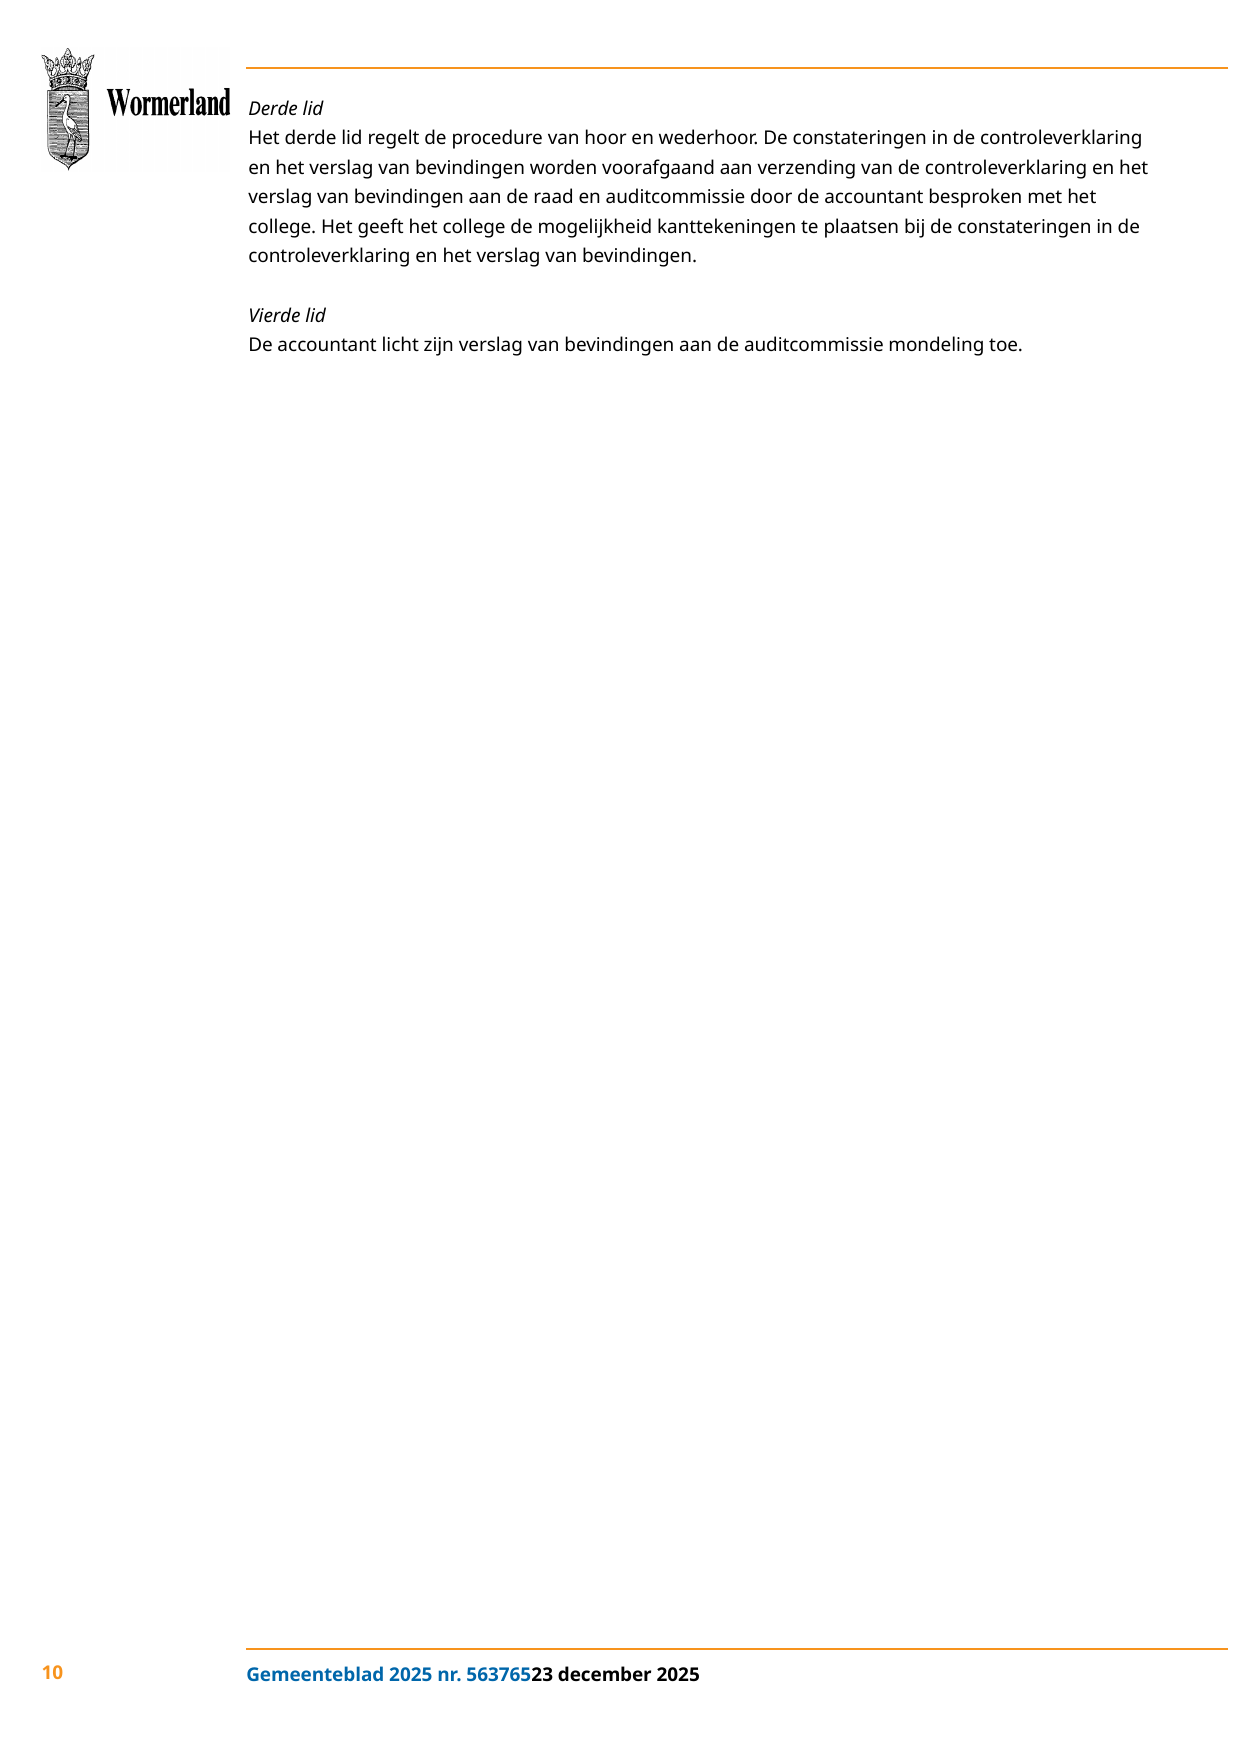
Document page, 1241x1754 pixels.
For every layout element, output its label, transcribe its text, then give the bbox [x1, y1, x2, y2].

text Vierde lid [248, 302, 1152, 328]
text De accountant licht zijn verslag van bevindingen aan de auditcommissie mondeling toe. [248, 331, 1152, 357]
picture [41, 47, 231, 172]
text Derde lid [248, 95, 1152, 121]
text Het derde lid regelt de procedure van hoor en wederhoor. De constateringen in de controleverklaring en het verslag van bevindingen worden voorafgaand aan verzending van de controleverklaring en het verslag van bevindingen aan de raad en auditcommissie door de accountant besproken met het college. Het geeft het college de mogelijkheid kanttekeningen te plaatsen bij de constateringen in de controleverklaring en het verslag van bevindingen. [248, 124, 1152, 268]
